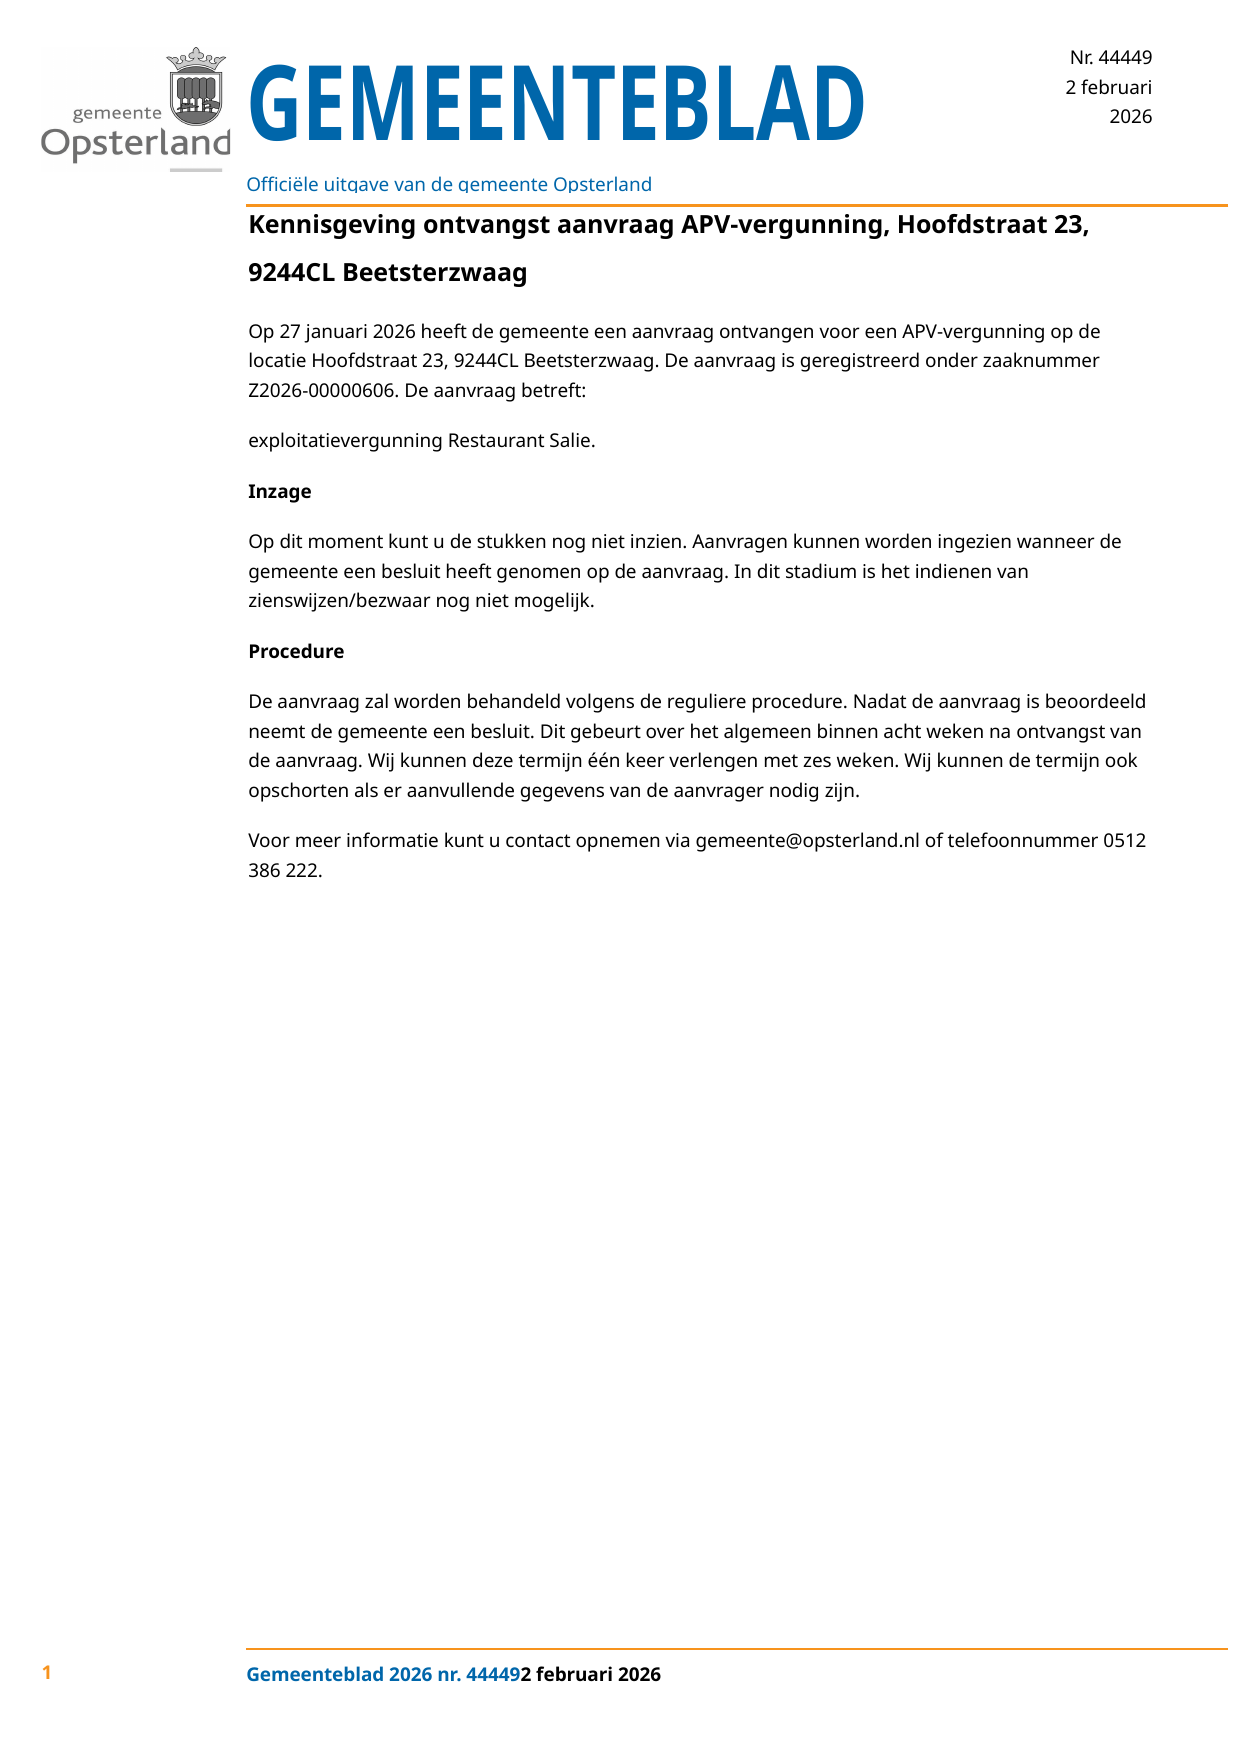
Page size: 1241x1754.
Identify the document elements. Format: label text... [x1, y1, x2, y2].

text Procedure [248, 638, 1152, 664]
picture [41, 47, 231, 172]
text exploitatievergunning Restaurant Salie. [248, 427, 1152, 453]
text De aanvraag zal worden behandeld volgens de reguliere procedure. Nadat de aanvraag is beoordeeld neemt de gemeente een besluit. Dit gebeurt over het algemeen binnen acht weken na ontvangst van de aanvraag. Wij kunnen deze termijn één keer verlengen met zes weken. Wij kunnen de termijn ook opschorten als er aanvullende gegevens van de aanvrager nodig zijn. [248, 688, 1152, 803]
text Op dit moment kunt u de stukken nog niet inzien. Aanvragen kunnen worden ingezien wanneer de gemeente een besluit heeft genomen op de aanvraag. In dit stadium is het indienen van zienswijzen/bezwaar nog niet mogelijk. [248, 528, 1152, 613]
text Voor meer informatie kunt u contact opnemen via gemeente@opsterland.nl of telefoonnummer 0512 386 222. [248, 827, 1152, 883]
text Kennisgeving ontvangst aanvraag APV-vergunning, Hoofdstraat 23, 9244CL Beetsterzwaag [248, 207, 1152, 288]
text Inzage [248, 478, 1152, 504]
text Op 27 januari 2026 heeft de gemeente een aanvraag ontvangen voor een APV-vergunning op de locatie Hoofdstraat 23, 9244CL Beetsterzwaag. De aanvraag is geregistreerd onder zaaknummer Z2026-00000606. De aanvraag betreft: [248, 318, 1152, 403]
